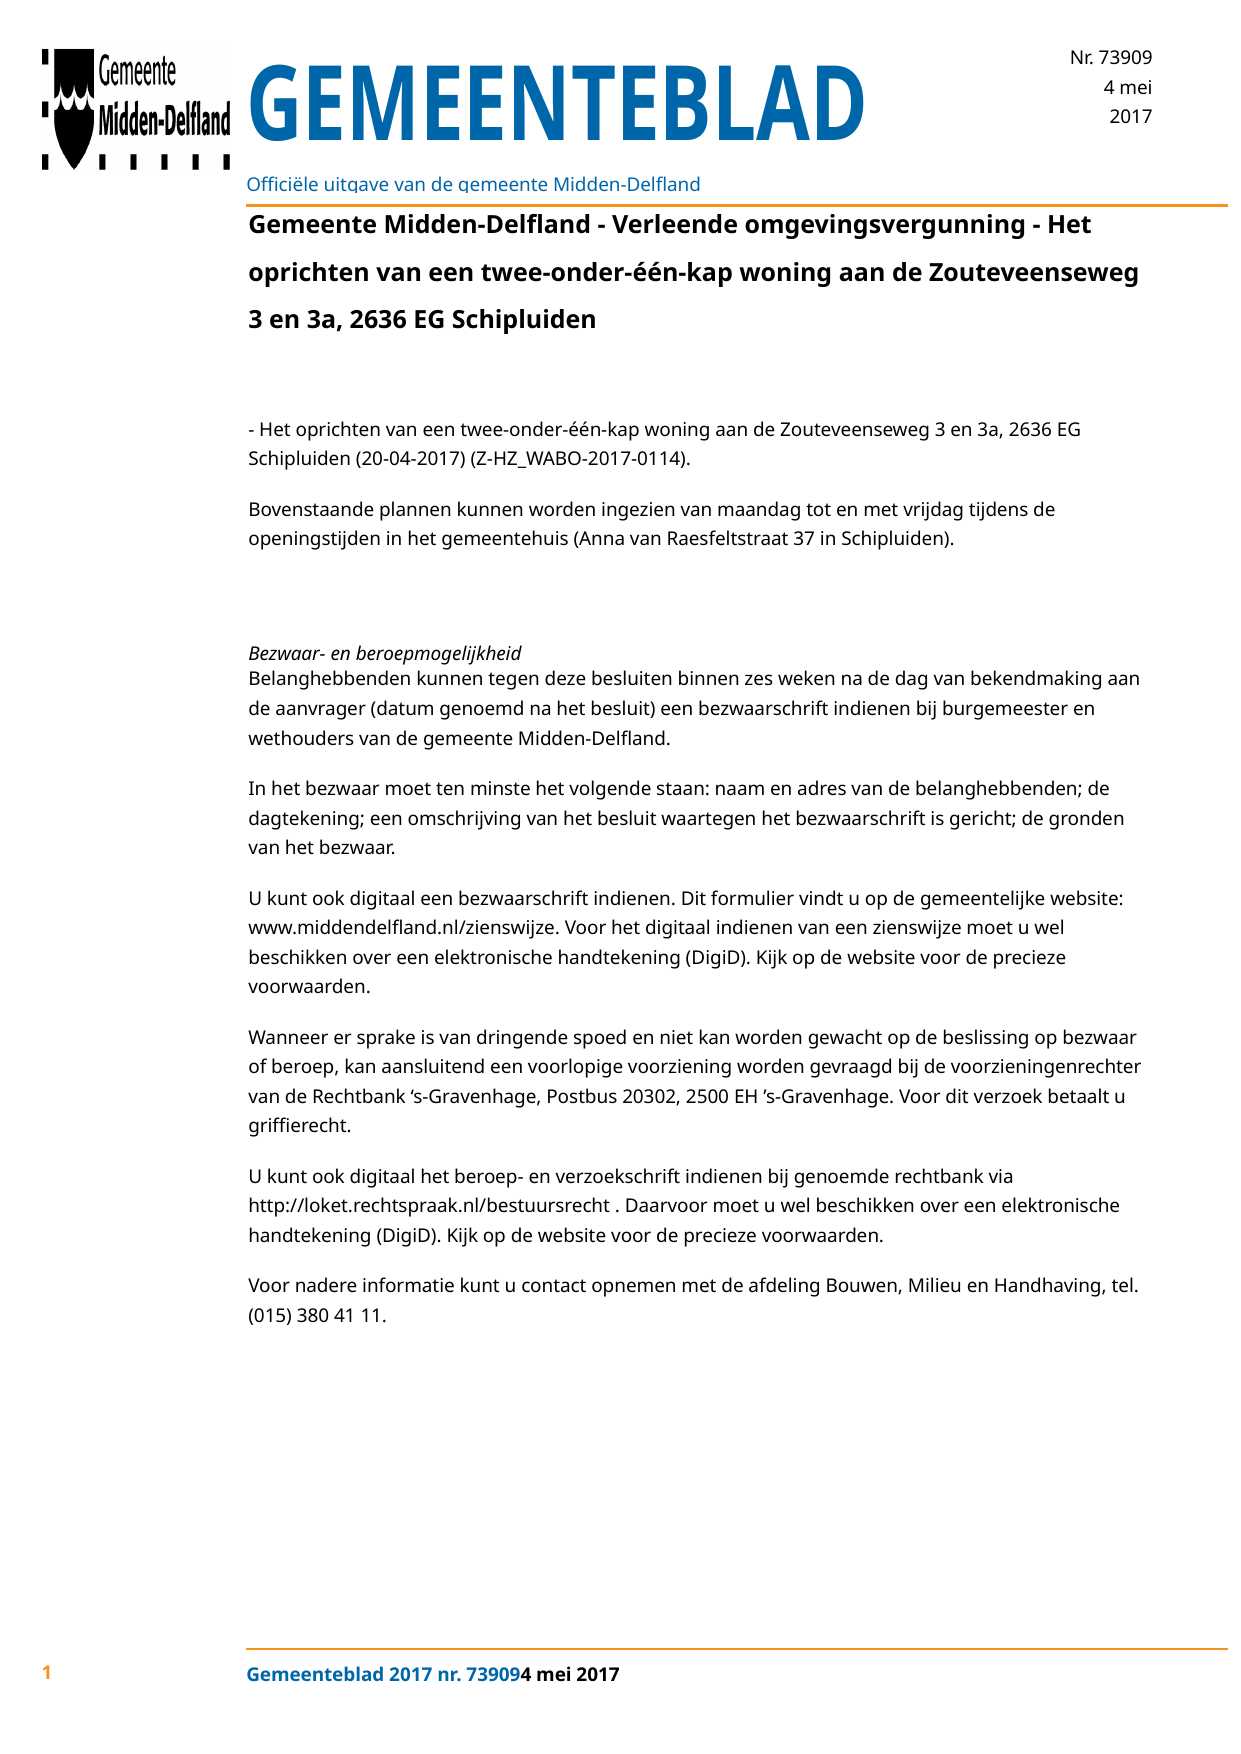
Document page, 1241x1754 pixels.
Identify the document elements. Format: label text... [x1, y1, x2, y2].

picture [41, 47, 231, 172]
text U kunt ook digitaal een bezwaarschrift indienen. Dit formulier vindt u op de gemeentelijke website: www.middendelfland.nl/zienswijze. Voor het digitaal indienen van een zienswijze moet u wel beschikken over een elektronische handtekening (DigiD). Kijk op de website voor de precieze voorwaarden. [248, 885, 1152, 999]
text U kunt ook digitaal het beroep- en verzoekschrift indienen bij genoemde rechtbank via http://loket.rechtspraak.nl/bestuursrecht . Daarvoor moet u wel beschikken over een elektronische handtekening (DigiD). Kijk op de website voor de precieze voorwaarden. [248, 1163, 1152, 1248]
text Bezwaar- en beroepmogelijkheid [248, 640, 1152, 666]
text - Het oprichten van een twee-onder-één-kap woning aan de Zouteveenseweg 3 en 3a, 2636 EG Schipluiden (20-04-2017) (Z-HZ_WABO-2017-0114). [248, 416, 1152, 471]
text Belanghebbenden kunnen tegen deze besluiten binnen zes weken na de dag van bekendmaking aan de aanvrager (datum genoemd na het besluit) een bezwaarschrift indienen bij burgemeester en wethouders van de gemeente Midden-Delfland. [248, 666, 1152, 751]
text Bovenstaande plannen kunnen worden ingezien van maandag tot en met vrijdag tijdens de openingstijden in het gemeentehuis (Anna van Raesfeltstraat 37 in Schipluiden). [248, 496, 1152, 551]
text Gemeente Midden-Delfland - Verleende omgevingsvergunning - Het oprichten van een twee-onder-één-kap woning aan de Zouteveenseweg 3 en 3a, 2636 EG Schipluiden [248, 207, 1152, 336]
text Wanneer er sprake is van dringende spoed en niet kan worden gewacht op de beslissing op bezwaar of beroep, kan aansluitend een voorlopige voorziening worden gevraagd bij de voorzieningenrechter van de Rechtbank ‘s-Gravenhage, Postbus 20302, 2500 EH ’s-Gravenhage. Voor dit verzoek betaalt u griffierecht. [248, 1024, 1152, 1138]
text In het bezwaar moet ten minste het volgende staan: naam en adres van de belanghebbenden; de dagtekening; een omschrijving van het besluit waartegen het bezwaarschrift is gericht; de gronden van het bezwaar. [248, 775, 1152, 860]
text Voor nadere informatie kunt u contact opnemen met de afdeling Bouwen, Milieu en Handhaving, tel. (015) 380 41 11. [248, 1273, 1152, 1328]
